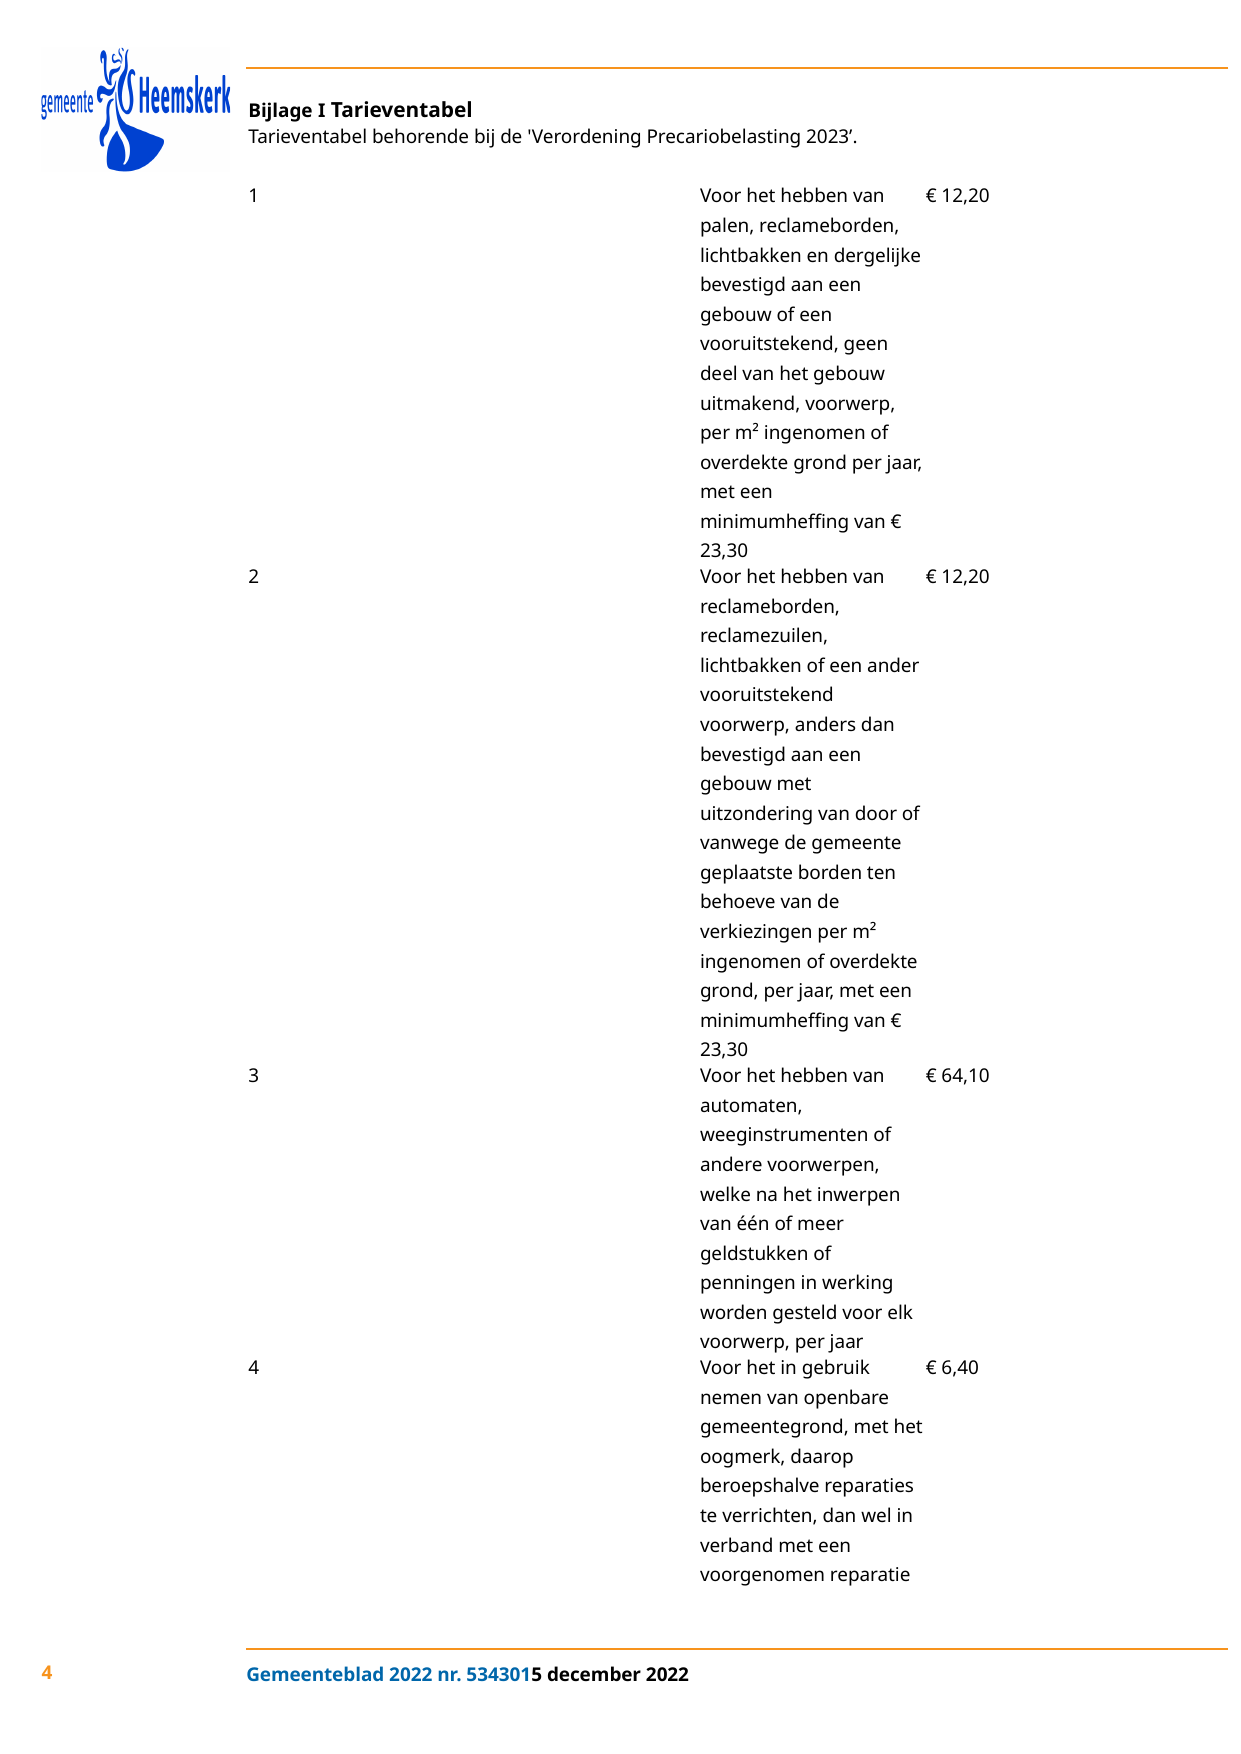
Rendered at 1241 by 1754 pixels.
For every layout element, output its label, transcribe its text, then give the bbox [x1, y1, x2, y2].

table_header € 12,20 [926, 183, 1152, 563]
text Tarieventabel behorende bij de 'Verordening Precariobelasting 2023’. [248, 123, 1152, 149]
table_cell [474, 563, 700, 1062]
table_header 1 [248, 183, 474, 563]
table_header Voor het hebben van palen, reclameborden, lichtbakken en dergelijke bevestigd aan een gebouw of een vooruitstekend, geen deel van het gebouw uitmakend, voorwerp, per m² ingenomen of overdekte grond per jaar, met een minimumheffing van € 23,30 [700, 183, 926, 563]
table_cell 2 [248, 563, 474, 1062]
table_cell € 64,10 [926, 1063, 1152, 1354]
picture [41, 47, 231, 172]
table_cell Voor het hebben van automaten, weeginstrumenten of andere voorwerpen, welke na het inwerpen van één of meer geldstukken of penningen in werking worden gesteld voor elk voorwerp, per jaar [700, 1063, 926, 1354]
table_cell € 6,40 [926, 1354, 1152, 1587]
table_cell [474, 1063, 700, 1354]
table_cell 4 [248, 1354, 474, 1587]
text Bijlage I Tarieventabel [248, 95, 1152, 123]
table_cell Voor het in gebruik nemen van openbare gemeentegrond, met het oogmerk, daarop beroepshalve reparaties te verrichten, dan wel in verband met een voorgenomen reparatie [700, 1354, 926, 1587]
table_cell € 12,20 [926, 563, 1152, 1062]
table_cell [474, 1354, 700, 1587]
table_cell Voor het hebben van reclameborden, reclamezuilen, lichtbakken of een ander vooruitstekend voorwerp, anders dan bevestigd aan een gebouw met uitzondering van door of vanwege de gemeente geplaatste borden ten behoeve van de verkiezingen per m² ingenomen of overdekte grond, per jaar, met een minimumheffing van € 23,30 [700, 563, 926, 1062]
table_header [474, 183, 700, 563]
table_cell 3 [248, 1063, 474, 1354]
